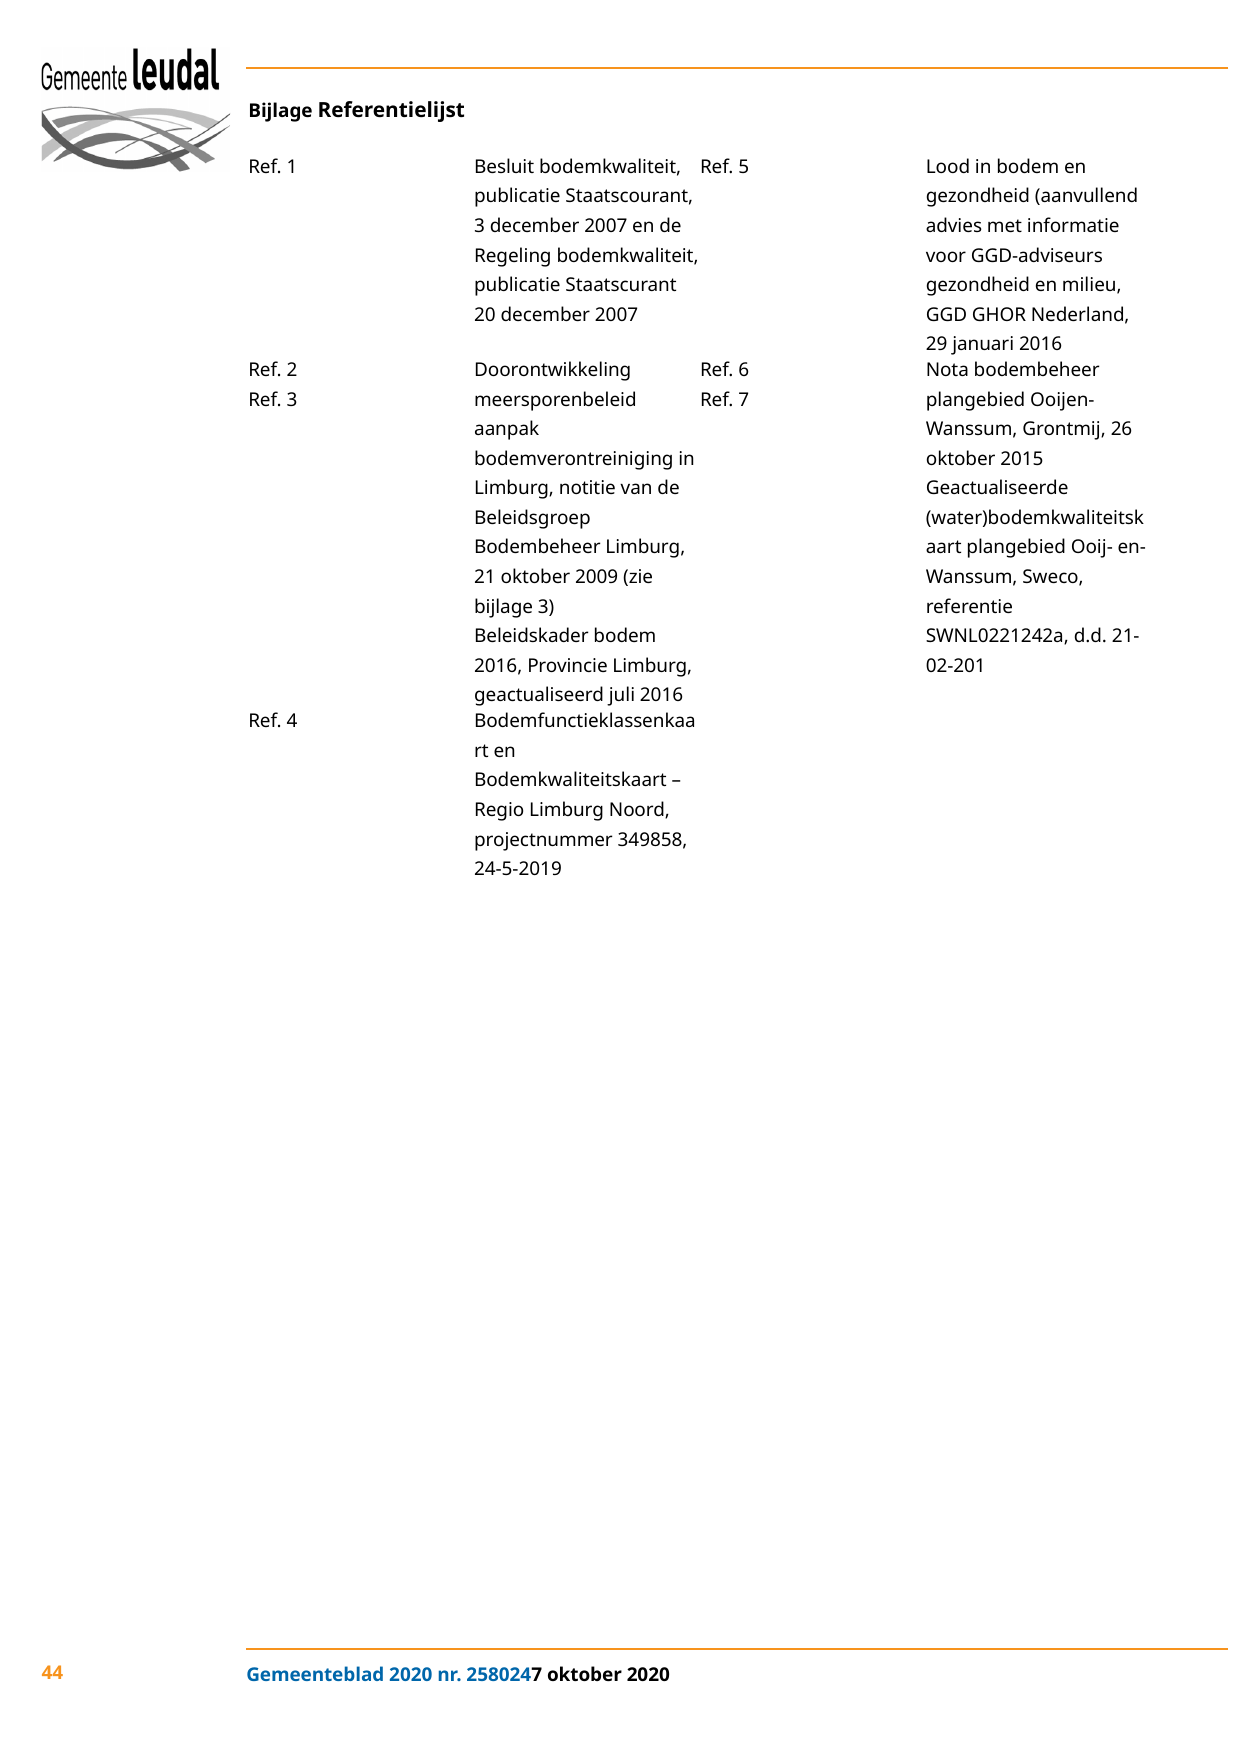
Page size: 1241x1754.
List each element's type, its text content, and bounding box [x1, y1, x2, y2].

table_cell Ref. 2 Ref. 3 [248, 356, 474, 707]
table_cell Doorontwikkeling meersporenbeleid aanpak bodemverontreiniging in Limburg, notitie van de Beleidsgroep Bodembeheer Limburg, 21 oktober 2009 (zie bijlage 3) Beleidskader bodem 2016, Provincie Limburg, geactualiseerd juli 2016 [474, 356, 700, 707]
text Bijlage Referentielijst [248, 95, 1152, 123]
table_header Ref. 1 [248, 153, 474, 356]
table_cell Ref. 4 [248, 708, 474, 881]
table_header Lood in bodem en gezondheid (aanvullend advies met informatie voor GGD-adviseurs gezondheid en milieu, GGD GHOR Nederland, 29 januari 2016 [926, 153, 1152, 356]
table_cell [700, 708, 926, 881]
table_header Ref. 5 [700, 153, 926, 356]
table_header Besluit bodemkwaliteit, publicatie Staatscourant, 3 december 2007 en de Regeling bodemkwaliteit, publicatie Staatscurant 20 december 2007 [474, 153, 700, 356]
table_cell Nota bodembeheer plangebied Ooijen-Wanssum, Grontmij, 26 oktober 2015 Geactualiseerde (water)bodemkwaliteitskaart plangebied Ooij- en-Wanssum, Sweco, referentie SWNL0221242a, d.d. 21-02-201 [926, 356, 1152, 707]
table_cell [926, 708, 1152, 881]
table_cell Ref. 6 Ref. 7 [700, 356, 926, 707]
picture [41, 47, 231, 172]
table_cell Bodemfunctieklassenkaart en Bodemkwaliteitskaart – Regio Limburg Noord, projectnummer 349858, 24-5-2019 [474, 708, 700, 881]
